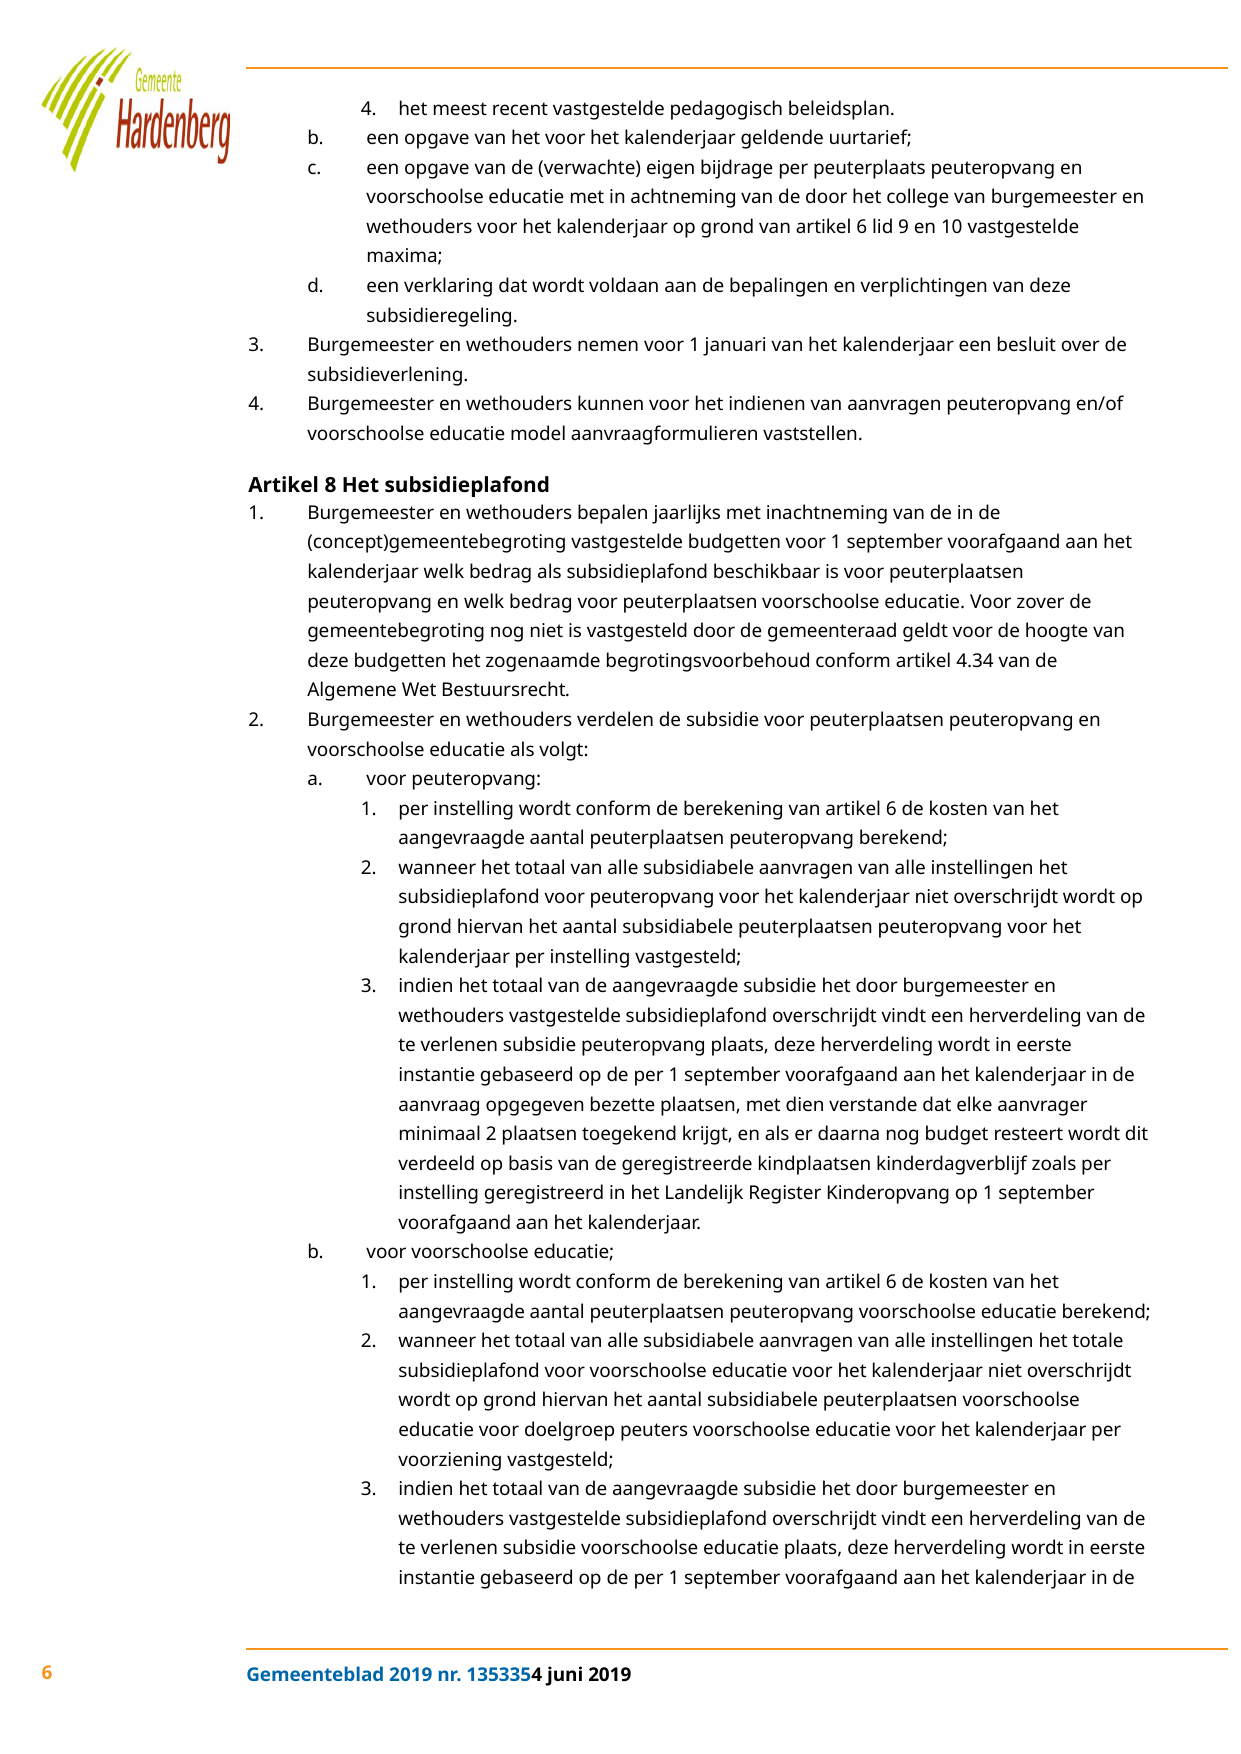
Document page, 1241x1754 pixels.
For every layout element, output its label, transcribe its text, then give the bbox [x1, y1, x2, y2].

list Burgemeester en wethouders bepalen jaarlijks met inachtneming van de in de (concept)gemeentebegroting vastgestelde budgetten voor 1 september voorafgaand aan het kalenderjaar welk bedrag als subsidieplafond beschikbaar is voor peuterplaatsen peuteropvang en welk bedrag voor peuterplaatsen voorschoolse educatie. Voor zover de gemeentebegroting nog niet is vastgesteld door de gemeenteraad geldt voor de hoogte van deze budgetten het zogenaamde begrotingsvoorbehoud conform artikel 4.34 van de Algemene Wet Bestuursrecht. [248, 499, 1152, 702]
list een verklaring dat wordt voldaan aan de bepalingen en verplichtingen van deze subsidieregeling. [307, 272, 1152, 328]
list indien het totaal van de aangevraagde subsidie het door burgemeester en wethouders vastgestelde subsidieplafond overschrijdt vindt een herverdeling van de te verlenen subsidie peuteropvang plaats, deze herverdeling wordt in eerste instantie gebaseerd op de per 1 september voorafgaand aan het kalenderjaar in de aanvraag opgegeven bezette plaatsen, met dien verstande dat elke aanvrager minimaal 2 plaatsen toegekend krijgt, en als er daarna nog budget resteert wordt dit verdeeld op basis van de geregistreerde kindplaatsen kinderdagverblijf zoals per instelling geregistreerd in het Landelijk Register Kinderopvang op 1 september voorafgaand aan het kalenderjaar. [361, 972, 1152, 1235]
list een opgave van de (verwachte) eigen bijdrage per peuterplaats peuteropvang en voorschoolse educatie met in achtneming van de door het college van burgemeester en wethouders voor het kalenderjaar op grond van artikel 6 lid 9 en 10 vastgestelde maxima; [307, 154, 1152, 268]
list Burgemeester en wethouders nemen voor 1 januari van het kalenderjaar een besluit over de subsidieverlening. [248, 331, 1152, 387]
picture [41, 47, 231, 172]
list Burgemeester en wethouders kunnen voor het indienen van aanvragen peuteropvang en/of voorschoolse educatie model aanvraagformulieren vaststellen. [248, 391, 1152, 446]
list wanneer het totaal van alle subsidiabele aanvragen van alle instellingen het totale subsidieplafond voor voorschoolse educatie voor het kalenderjaar niet overschrijdt wordt op grond hiervan het aantal subsidiabele peuterplaatsen voorschoolse educatie voor doelgroep peuters voorschoolse educatie voor het kalenderjaar per voorziening vastgesteld; [361, 1327, 1152, 1471]
list een opgave van het voor het kalenderjaar geldende uurtarief; [307, 124, 1152, 150]
list voor peuteropvang: [307, 765, 1152, 791]
list wanneer het totaal van alle subsidiabele aanvragen van alle instellingen het subsidieplafond voor peuteropvang voor het kalenderjaar niet overschrijdt wordt op grond hiervan het aantal subsidiabele peuterplaatsen peuteropvang voor het kalenderjaar per instelling vastgesteld; [361, 854, 1152, 968]
list per instelling wordt conform de berekening van artikel 6 de kosten van het aangevraagde aantal peuterplaatsen peuteropvang berekend; [361, 795, 1152, 850]
text Artikel 8 Het subsidieplafond [248, 471, 1152, 499]
list per instelling wordt conform de berekening van artikel 6 de kosten van het aangevraagde aantal peuterplaatsen peuteropvang voorschoolse educatie berekend; [361, 1268, 1152, 1323]
list het meest recent vastgestelde pedagogisch beleidsplan. [361, 95, 1152, 121]
list Burgemeester en wethouders verdelen de subsidie voor peuterplaatsen peuteropvang en voorschoolse educatie als volgt: [248, 706, 1152, 761]
list voor voorschoolse educatie; [307, 1239, 1152, 1264]
list indien het totaal van de aangevraagde subsidie het door burgemeester en wethouders vastgestelde subsidieplafond overschrijdt vindt een herverdeling van de te verlenen subsidie voorschoolse educatie plaats, deze herverdeling wordt in eerste instantie gebaseerd op de per 1 september voorafgaand aan het kalenderjaar in de [361, 1475, 1152, 1590]
